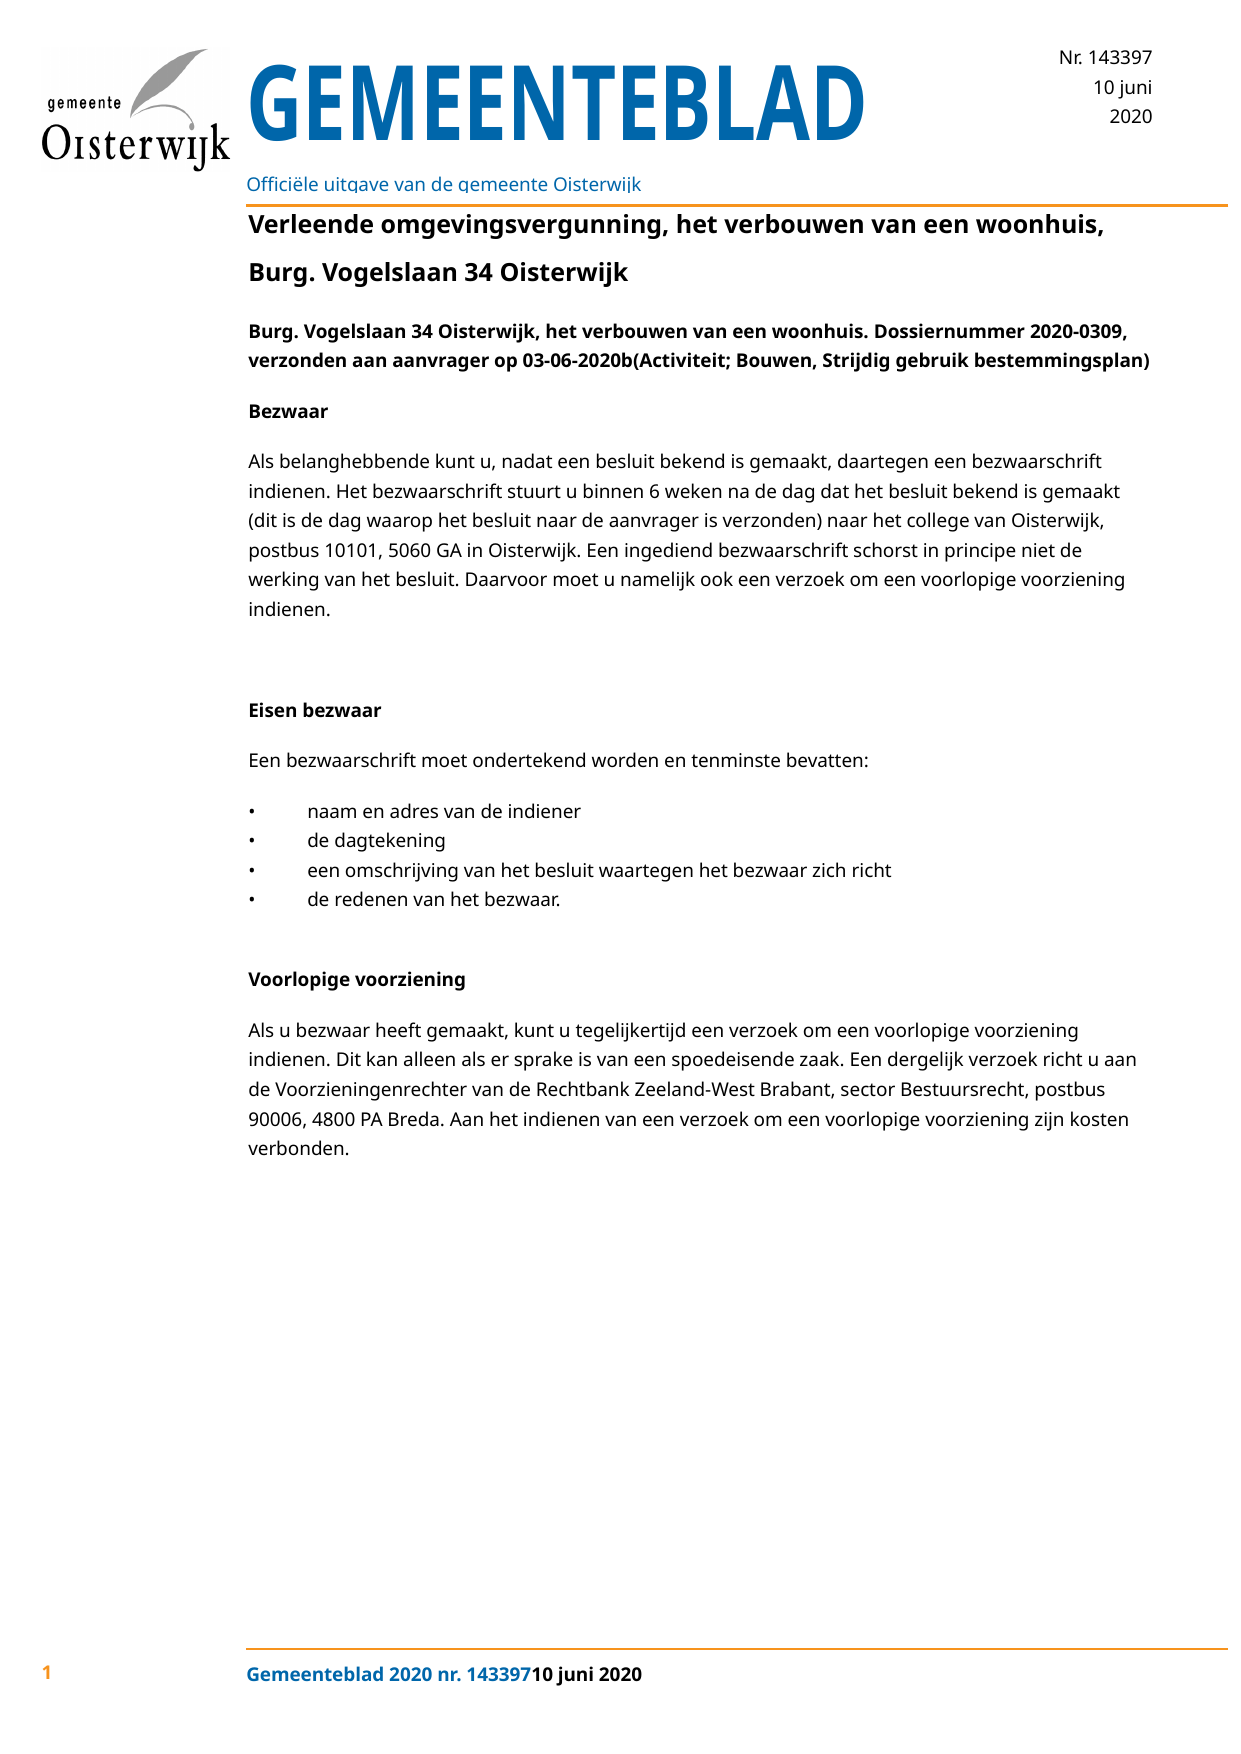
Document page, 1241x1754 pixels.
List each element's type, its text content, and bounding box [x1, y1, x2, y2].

text Eisen bezwaar [248, 697, 1152, 723]
text Als belanghebbende kunt u, nadat een besluit bekend is gemaakt, daartegen een bezwaarschrift indienen. Het bezwaarschrift stuurt u binnen 6 weken na de dag dat het besluit bekend is gemaakt (dit is de dag waarop het besluit naar de aanvrager is verzonden) naar het college van Oisterwijk, postbus 10101, 5060 GA in Oisterwijk. Een ingediend bezwaarschrift schorst in principe niet de werking van het besluit. Daarvoor moet u namelijk ook een verzoek om een voorlopige voorziening indienen. [248, 448, 1152, 622]
text Een bezwaarschrift moet ondertekend worden en tenminste bevatten: [248, 747, 1152, 773]
text Voorlopige voorziening [248, 967, 1152, 992]
text Verleende omgevingsvergunning, het verbouwen van een woonhuis, Burg. Vogelslaan 34 Oisterwijk [248, 207, 1152, 288]
picture [41, 47, 231, 172]
list naam en adres van de indiener [248, 798, 1152, 824]
text Burg. Vogelslaan 34 Oisterwijk, het verbouwen van een woonhuis. Dossiernummer 2020-0309, verzonden aan aanvrager op 03-06-2020b(Activiteit; Bouwen, Strijdig gebruik bestemmingsplan) [248, 318, 1152, 373]
list de redenen van het bezwaar. [248, 887, 1152, 912]
text Bezwaar [248, 398, 1152, 424]
list een omschrijving van het besluit waartegen het bezwaar zich richt [248, 857, 1152, 883]
text Als u bezwaar heeft gemaakt, kunt u tegelijkertijd een verzoek om een voorlopige voorziening indienen. Dit kan alleen als er sprake is van een spoedeisende zaak. Een dergelijk verzoek richt u aan de Voorzieningenrechter van de Rechtbank Zeeland-West Brabant, sector Bestuursrecht, postbus 90006, 4800 PA Breda. Aan het indienen van een verzoek om een voorlopige voorziening zijn kosten verbonden. [248, 1017, 1152, 1161]
list de dagtekening [248, 827, 1152, 853]
